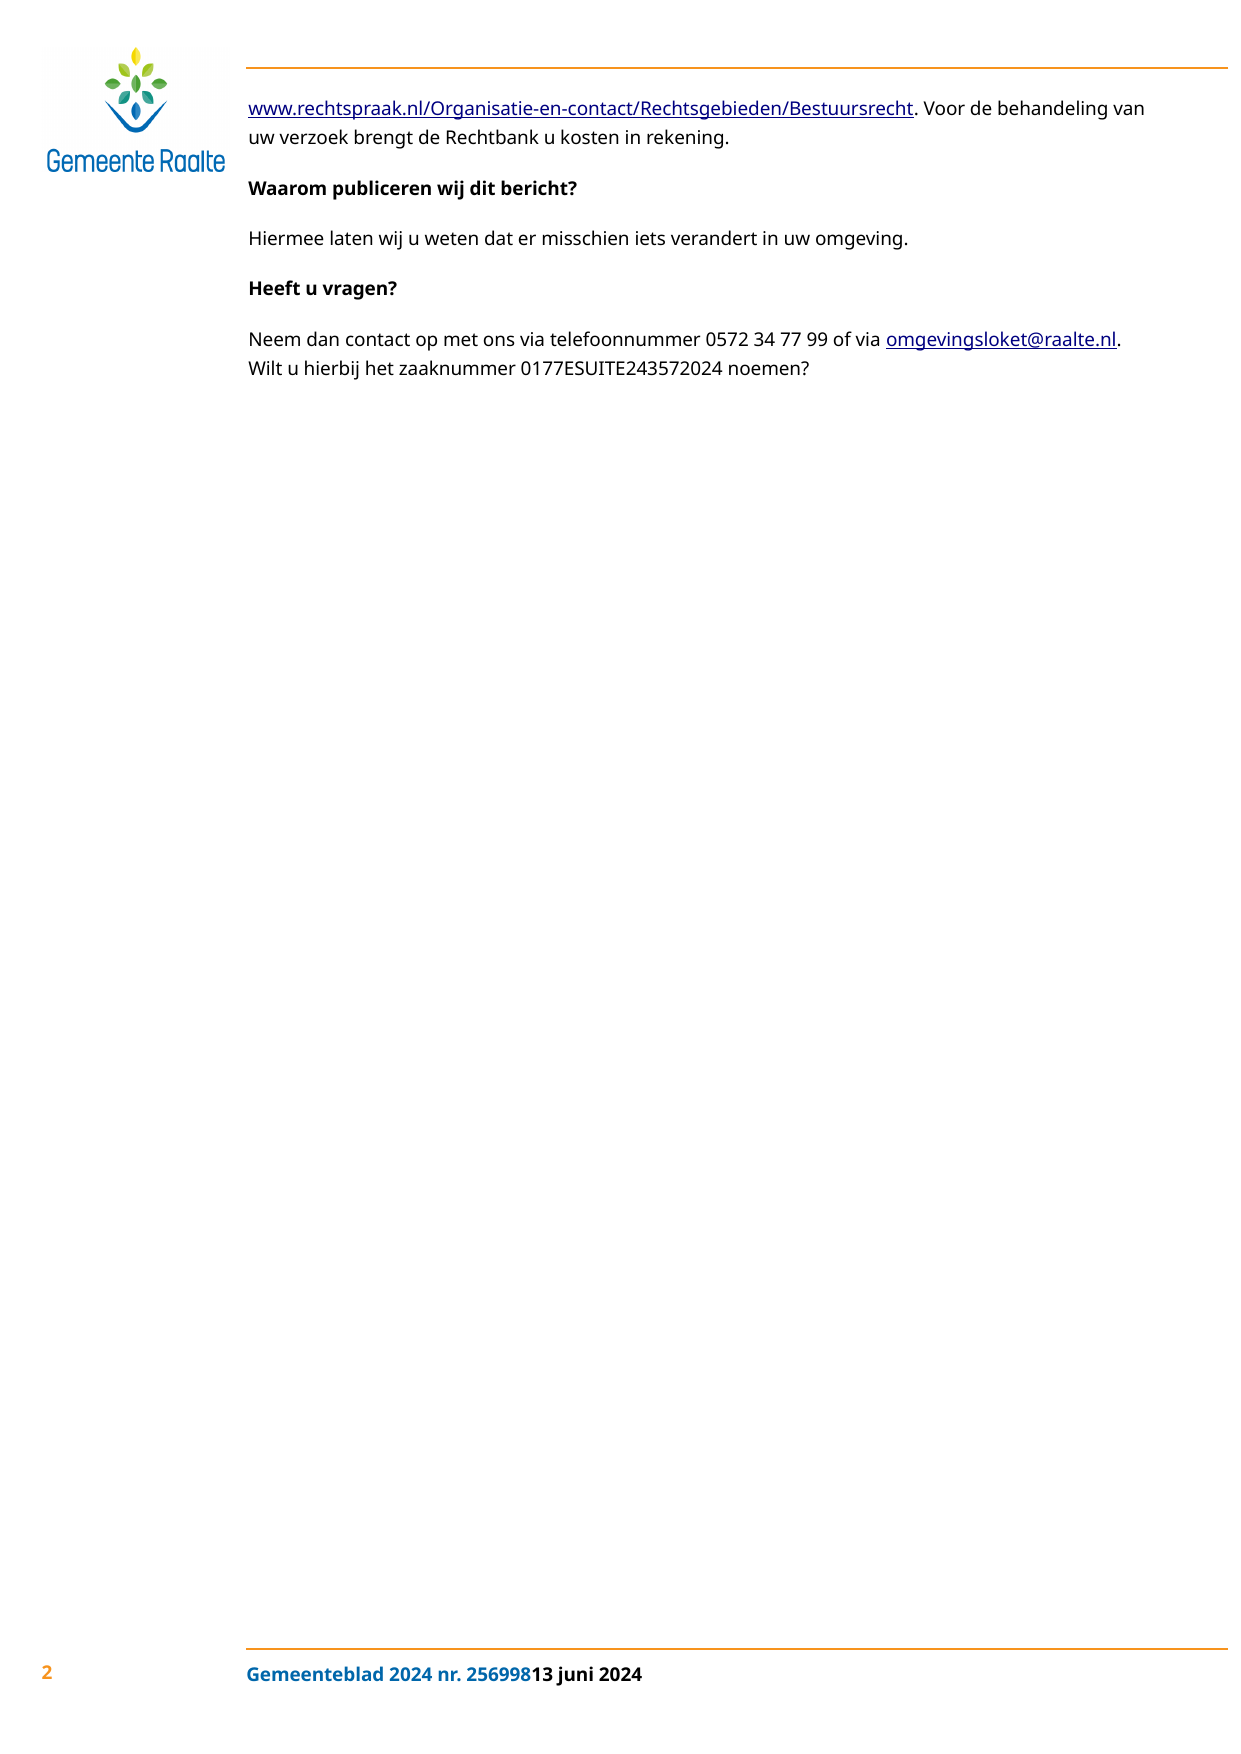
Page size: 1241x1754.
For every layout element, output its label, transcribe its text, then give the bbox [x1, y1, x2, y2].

text Heeft u vragen? [248, 276, 1152, 301]
text Hiermee laten wij u weten dat er misschien iets verandert in uw omgeving. [248, 225, 1152, 251]
text Waarom publiceren wij dit bericht? [248, 175, 1152, 201]
picture [41, 47, 231, 172]
text Neem dan contact op met ons via telefoonnummer 0572 34 77 99 of via omgevingsloket@raalte.nl. Wilt u hierbij het zaaknummer 0177ESUITE243572024 noemen? [248, 326, 1152, 381]
text www.rechtspraak.nl/Organisatie-en-contact/Rechtsgebieden/Bestuursrecht. Voor de behandeling van uw verzoek brengt de Rechtbank u kosten in rekening. [248, 95, 1152, 150]
